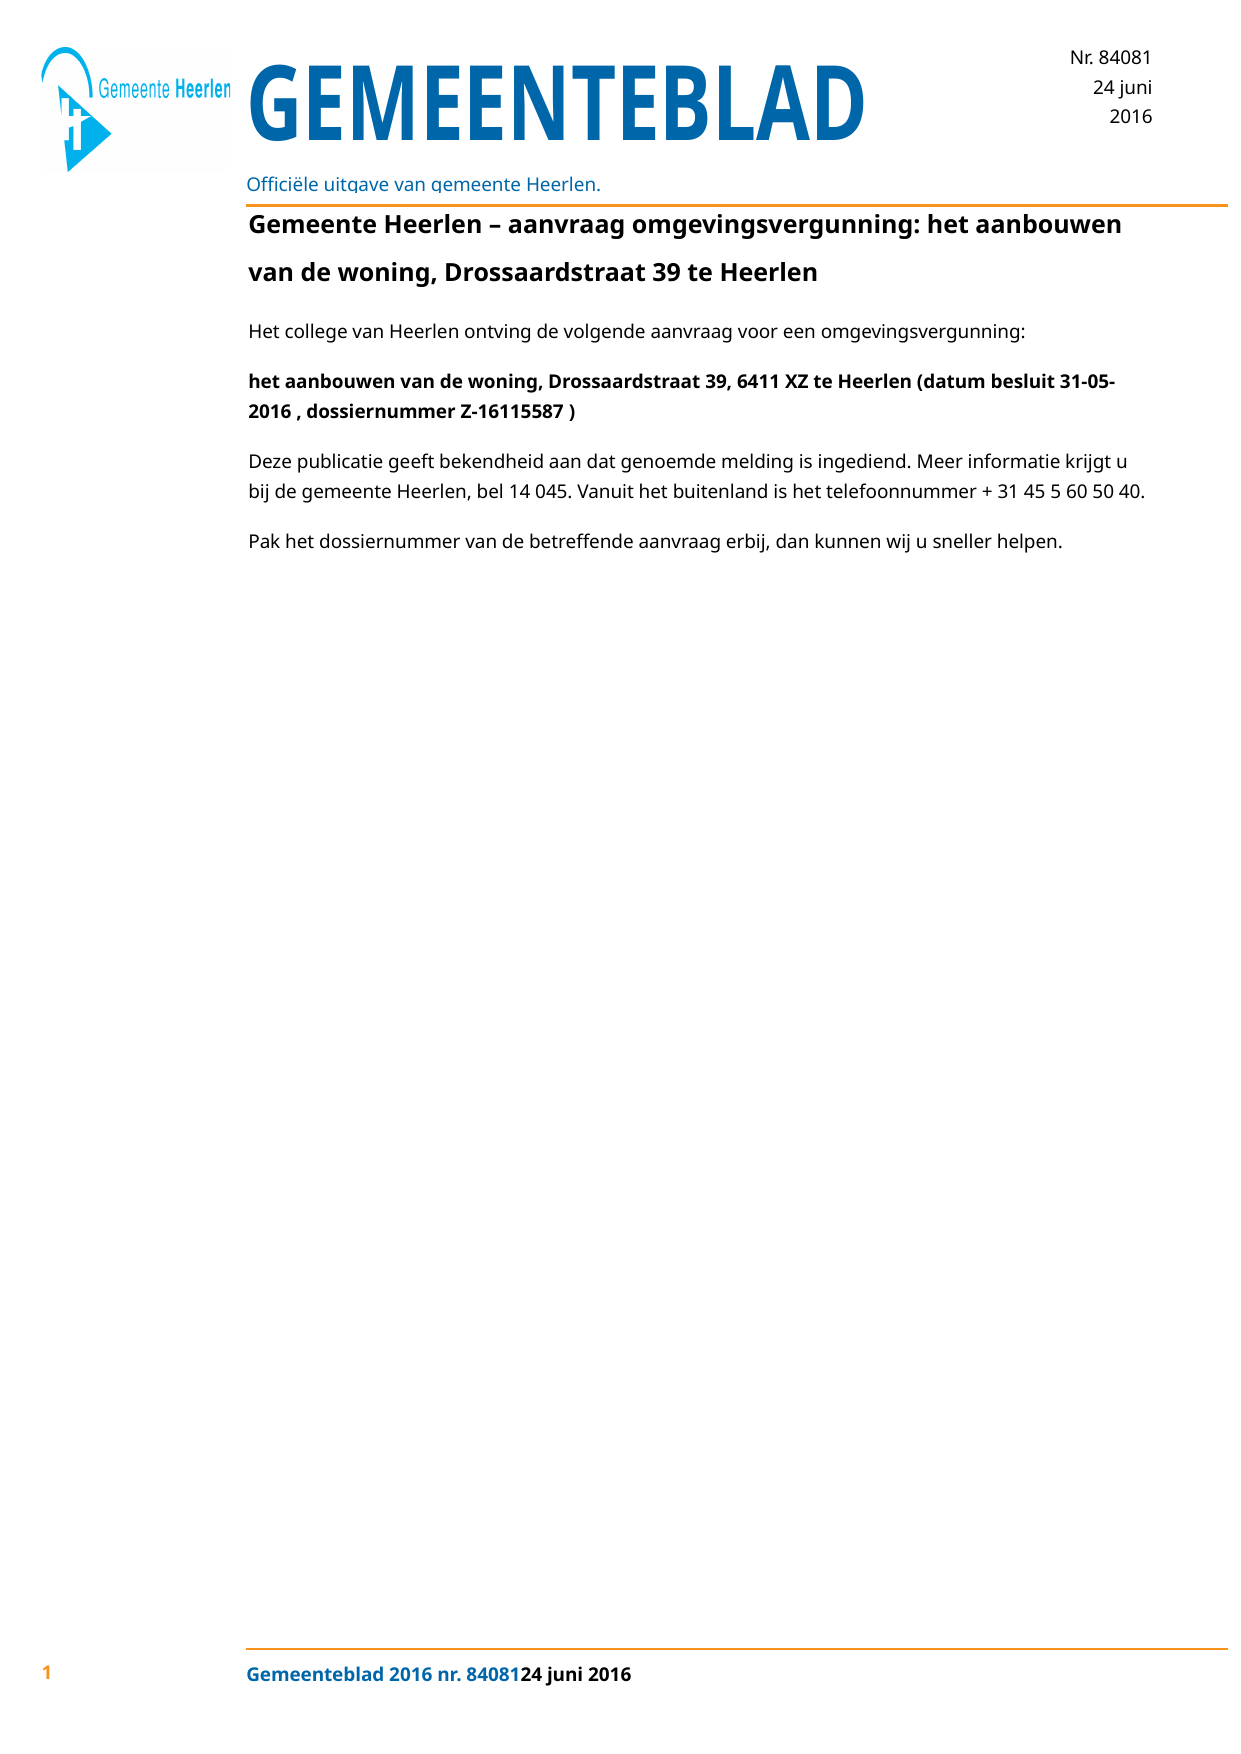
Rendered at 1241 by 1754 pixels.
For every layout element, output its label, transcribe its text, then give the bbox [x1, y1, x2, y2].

picture [41, 47, 231, 172]
text het aanbouwen van de woning, Drossaardstraat 39, 6411 XZ te Heerlen (datum besluit 31-05-2016 , dossiernummer Z-16115587 ) [248, 368, 1152, 424]
text Deze publicatie geeft bekendheid aan dat genoemde melding is ingediend. Meer informatie krijgt u bij de gemeente Heerlen, bel 14 045. Vanuit het buitenland is het telefoonnummer + 31 45 5 60 50 40. [248, 448, 1152, 504]
text Het college van Heerlen ontving de volgende aanvraag voor een omgevingsvergunning: [248, 318, 1152, 344]
text Pak het dossiernummer van de betreffende aanvraag erbij, dan kunnen wij u sneller helpen. [248, 528, 1152, 554]
text Gemeente Heerlen – aanvraag omgevingsvergunning: het aanbouwen van de woning, Drossaardstraat 39 te Heerlen [248, 207, 1152, 288]
picture [41, 47, 58, 70]
